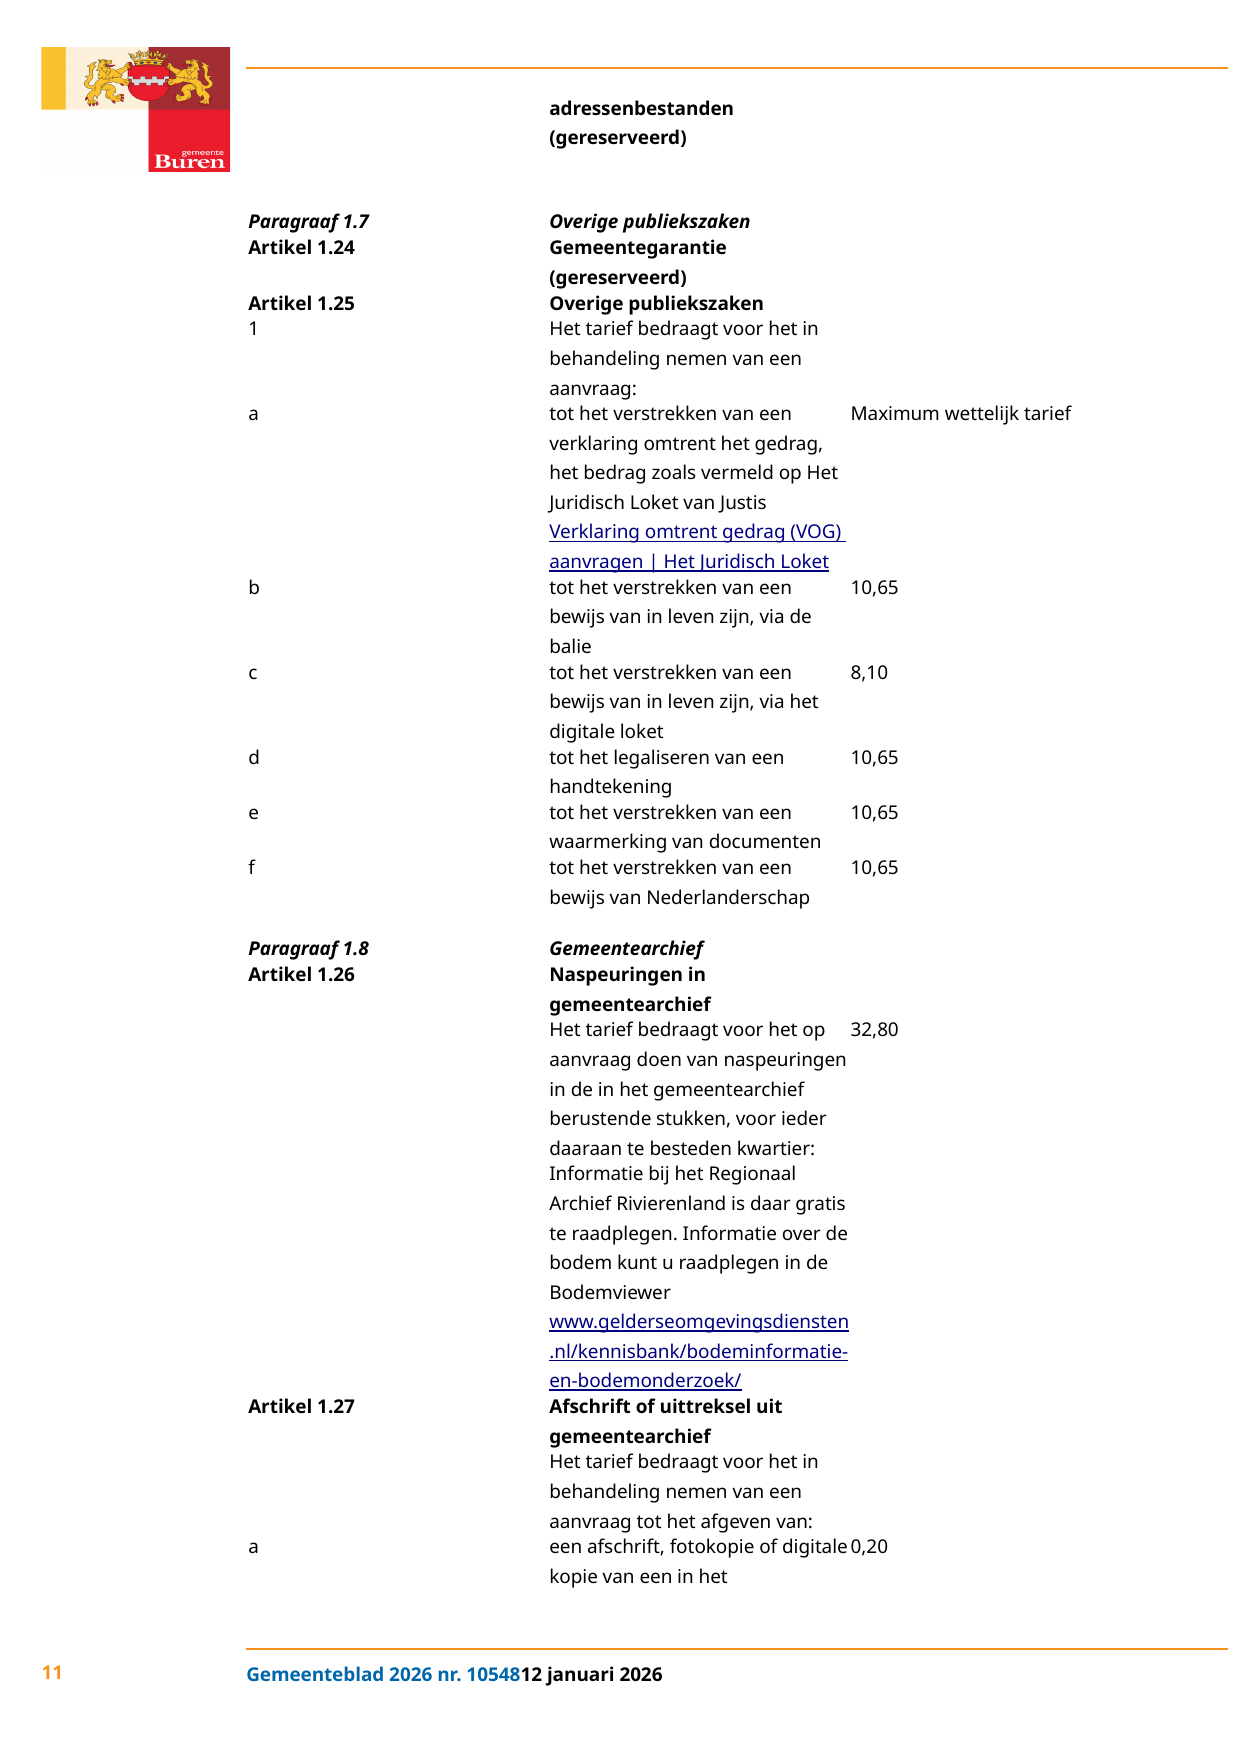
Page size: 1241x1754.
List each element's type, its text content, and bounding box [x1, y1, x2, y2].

table_cell e [248, 799, 549, 854]
table_cell Artikel 1.24 [248, 235, 549, 290]
table_header Paragraaf 1.7 [248, 209, 549, 234]
table_cell Het tarief bedraagt voor het op aanvraag doen van naspeuringen in de in het gemeentearchief berustende stukken, voor ieder daaraan te besteden kwartier: [549, 1017, 850, 1161]
table_cell [850, 936, 1152, 961]
table_cell Afschrift of uittreksel uit gemeentearchief [549, 1394, 850, 1449]
table_cell d [248, 744, 549, 799]
table_cell Gemeentegarantie (gereserveerd) [549, 235, 850, 290]
table_cell c [248, 659, 549, 744]
table_cell [850, 95, 1152, 150]
table_cell [850, 961, 1152, 1017]
table_cell tot het verstrekken van een bewijs van Nederlanderschap [549, 855, 850, 910]
table_cell [248, 910, 549, 936]
table_cell f [248, 855, 549, 910]
table_cell [248, 95, 549, 150]
table_cell [248, 1449, 549, 1534]
table_cell tot het verstrekken van een verklaring omtrent het gedrag, het bedrag zoals vermeld op Het Juridisch Loket van Justis Verklaring omtrent gedrag (VOG) aanvragen | Het Juridisch Loket [549, 400, 850, 574]
table_cell [248, 1017, 549, 1161]
table_cell 10,65 [850, 799, 1152, 854]
table_cell 10,65 [850, 744, 1152, 799]
table_cell [850, 316, 1152, 400]
picture [41, 47, 231, 172]
table_cell Artikel 1.27 [248, 1394, 549, 1449]
table_cell Artikel 1.25 [248, 290, 549, 316]
table_cell Paragraaf 1.8 [248, 936, 549, 961]
table_cell 10,65 [850, 574, 1152, 659]
table_cell 1 [248, 316, 549, 400]
table_cell 32,80 [850, 1017, 1152, 1161]
table_cell Het tarief bedraagt voor het in behandeling nemen van een aanvraag: [549, 316, 850, 400]
table_cell [549, 150, 850, 176]
table_cell [850, 1394, 1152, 1449]
table_cell b [248, 574, 549, 659]
table_cell [850, 290, 1152, 316]
table_cell [549, 910, 850, 936]
table_cell adressenbestanden (gereserveerd) [549, 95, 850, 150]
table_cell [850, 235, 1152, 290]
table_cell Gemeentearchief [549, 936, 850, 961]
table_cell Naspeuringen in gemeentearchief [549, 961, 850, 1017]
table_cell tot het legaliseren van een handtekening [549, 744, 850, 799]
table_cell tot het verstrekken van een bewijs van in leven zijn, via het digitale loket [549, 659, 850, 744]
table_cell 8,10 [850, 659, 1152, 744]
table_cell [248, 150, 549, 176]
table_cell Informatie bij het Regionaal Archief Rivierenland is daar gratis te raadplegen. Informatie over de bodem kunt u raadplegen in de Bodemviewer www.gelderseomgevingsdiensten.nl/kennisbank/bodeminformatie-en-bodemonderzoek/ [549, 1161, 850, 1393]
table_cell [248, 1161, 549, 1393]
table_cell tot het verstrekken van een bewijs van in leven zijn, via de balie [549, 574, 850, 659]
table_cell Het tarief bedraagt voor het in behandeling nemen van een aanvraag tot het afgeven van: [549, 1449, 850, 1534]
table_header Overige publiekszaken [549, 209, 850, 234]
table_cell Artikel 1.26 [248, 961, 549, 1017]
table_cell een afschrift, fotokopie of digitale kopie van een in het [549, 1534, 850, 1589]
table_cell [850, 910, 1152, 936]
table_cell [850, 1161, 1152, 1393]
table_cell 10,65 [850, 855, 1152, 910]
table_cell a [248, 400, 549, 574]
table_cell [850, 150, 1152, 176]
table_cell 0,20 [850, 1534, 1152, 1589]
table_cell tot het verstrekken van een waarmerking van documenten [549, 799, 850, 854]
table_cell Overige publiekszaken [549, 290, 850, 316]
table_cell [850, 1449, 1152, 1534]
table_cell Maximum wettelijk tarief [850, 400, 1152, 574]
table_cell a [248, 1534, 549, 1589]
table_header [850, 209, 1152, 234]
